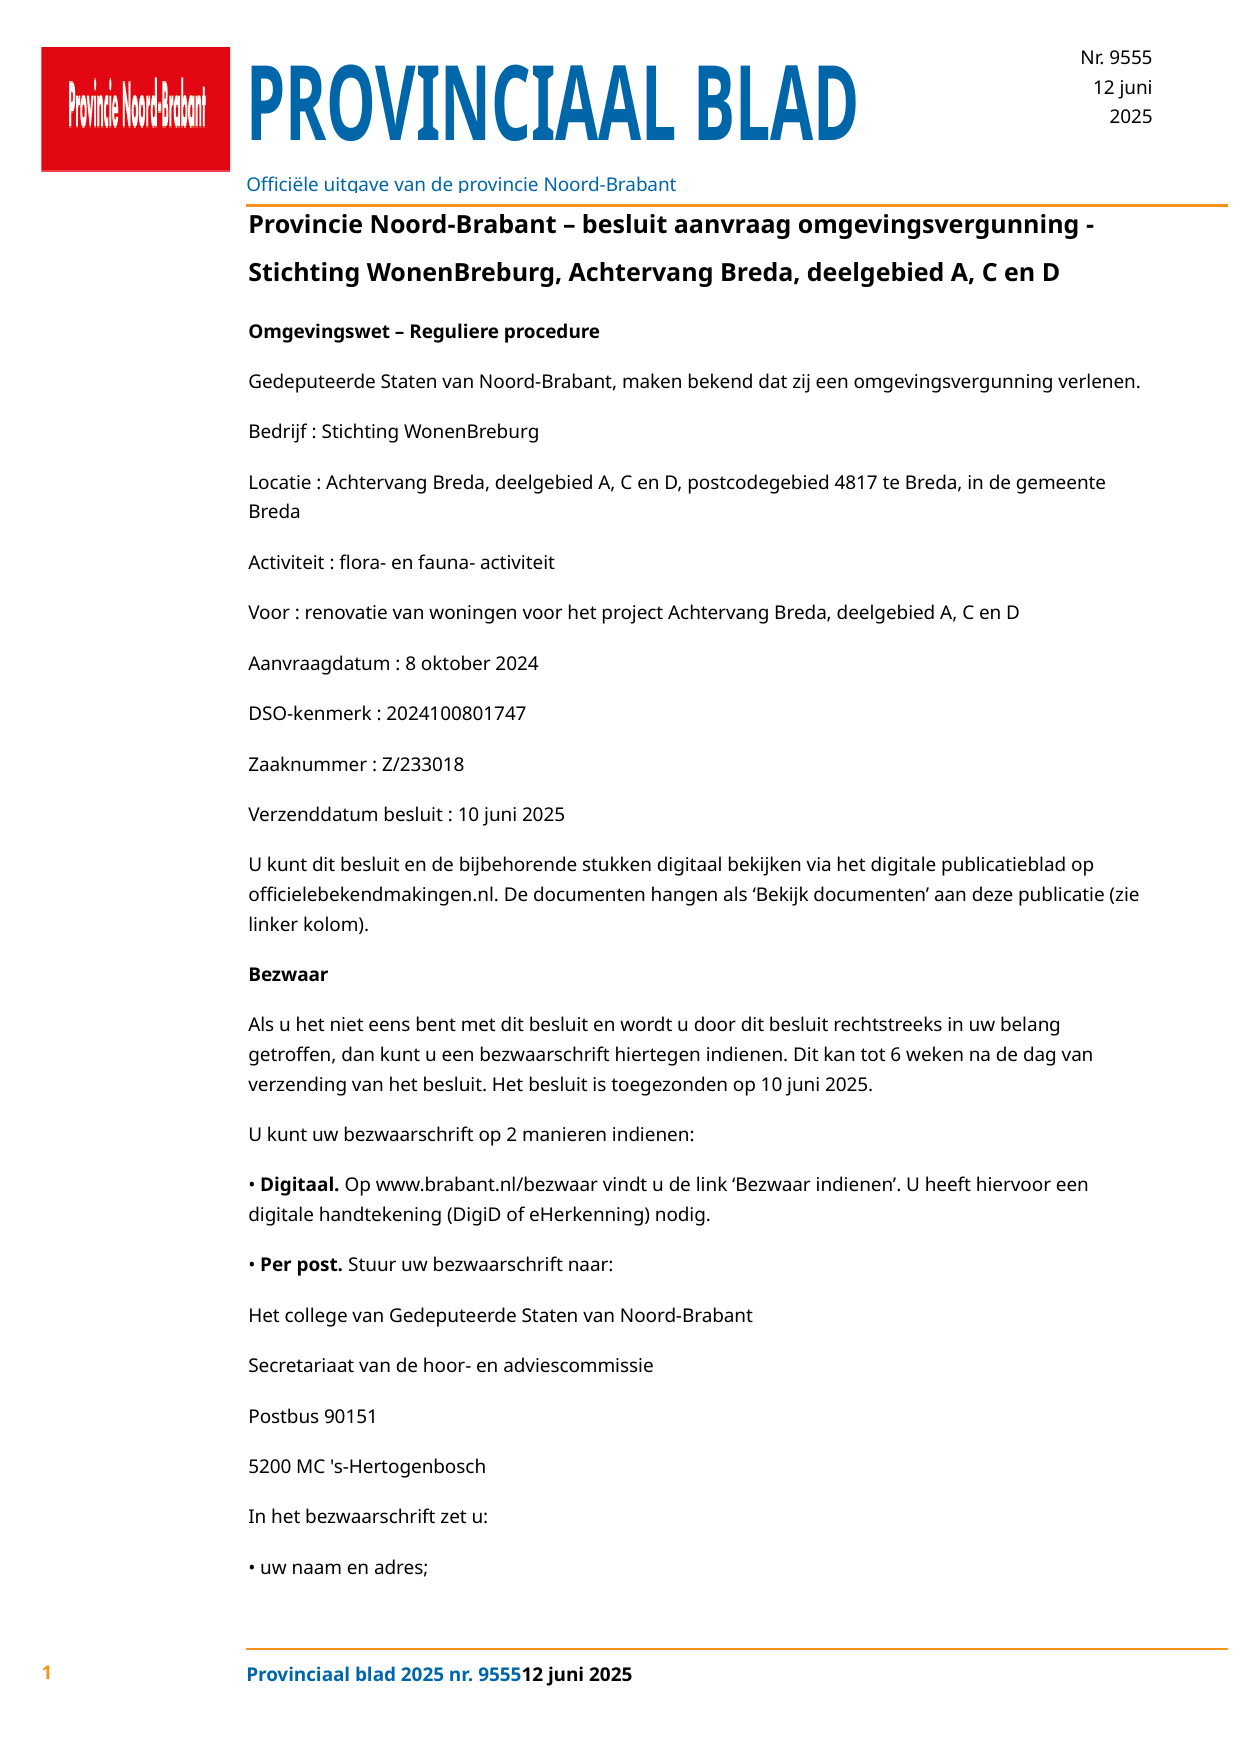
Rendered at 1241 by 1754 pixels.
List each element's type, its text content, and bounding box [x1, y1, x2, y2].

text Het college van Gedeputeerde Staten van Noord-Brabant [248, 1302, 1152, 1328]
picture [41, 47, 231, 172]
text Postbus 90151 [248, 1403, 1152, 1429]
text Zaaknummer : Z/233018 [248, 751, 1152, 777]
text Bedrijf : Stichting WonenBreburg [248, 419, 1152, 444]
text Secretariaat van de hoor- en adviescommissie [248, 1352, 1152, 1378]
text DSO-kenmerk : 2024100801747 [248, 700, 1152, 726]
text Aanvraagdatum : 8 oktober 2024 [248, 650, 1152, 676]
text Provincie Noord-Brabant – besluit aanvraag omgevingsvergunning - Stichting WonenBreburg, Achtervang Breda, deelgebied A, C en D [248, 207, 1152, 288]
text Activiteit : flora- en fauna- activiteit [248, 549, 1152, 575]
text Verzenddatum besluit : 10 juni 2025 [248, 801, 1152, 827]
text Gedeputeerde Staten van Noord-Brabant, maken bekend dat zij een omgevingsvergunning verlenen. [248, 368, 1152, 394]
text • Per post. Stuur uw bezwaarschrift naar: [248, 1252, 1152, 1277]
text In het bezwaarschrift zet u: [248, 1504, 1152, 1529]
text 5200 MC 's‑Hertogenbosch [248, 1453, 1152, 1479]
text U kunt dit besluit en de bijbehorende stukken digitaal bekijken via het digitale publicatieblad op officielebekendmakingen.nl. De documenten hangen als ‘Bekijk documenten’ aan deze publicatie (zie linker kolom). [248, 852, 1152, 937]
text U kunt uw bezwaarschrift op 2 manieren indienen: [248, 1121, 1152, 1147]
text Als u het niet eens bent met dit besluit en wordt u door dit besluit rechtstreeks in uw belang getroffen, dan kunt u een bezwaarschrift hiertegen indienen. Dit kan tot 6 weken na de dag van verzending van het besluit. Het besluit is toegezonden op 10 juni 2025. [248, 1012, 1152, 1097]
text • Digitaal. Op www.brabant.nl/bezwaar vindt u de link ‘Bezwaar indienen’. U heeft hiervoor een digitale handtekening (DigiD of eHerkenning) nodig. [248, 1172, 1152, 1227]
text Voor : renovatie van woningen voor het project Achtervang Breda, deelgebied A, C en D [248, 599, 1152, 625]
text • uw naam en adres; [248, 1554, 1152, 1580]
text Locatie : Achtervang Breda, deelgebied A, C en D, postcodegebied 4817 te Breda, in de gemeente Breda [248, 469, 1152, 524]
text Omgevingswet – Reguliere procedure [248, 318, 1152, 344]
text Bezwaar [248, 961, 1152, 987]
